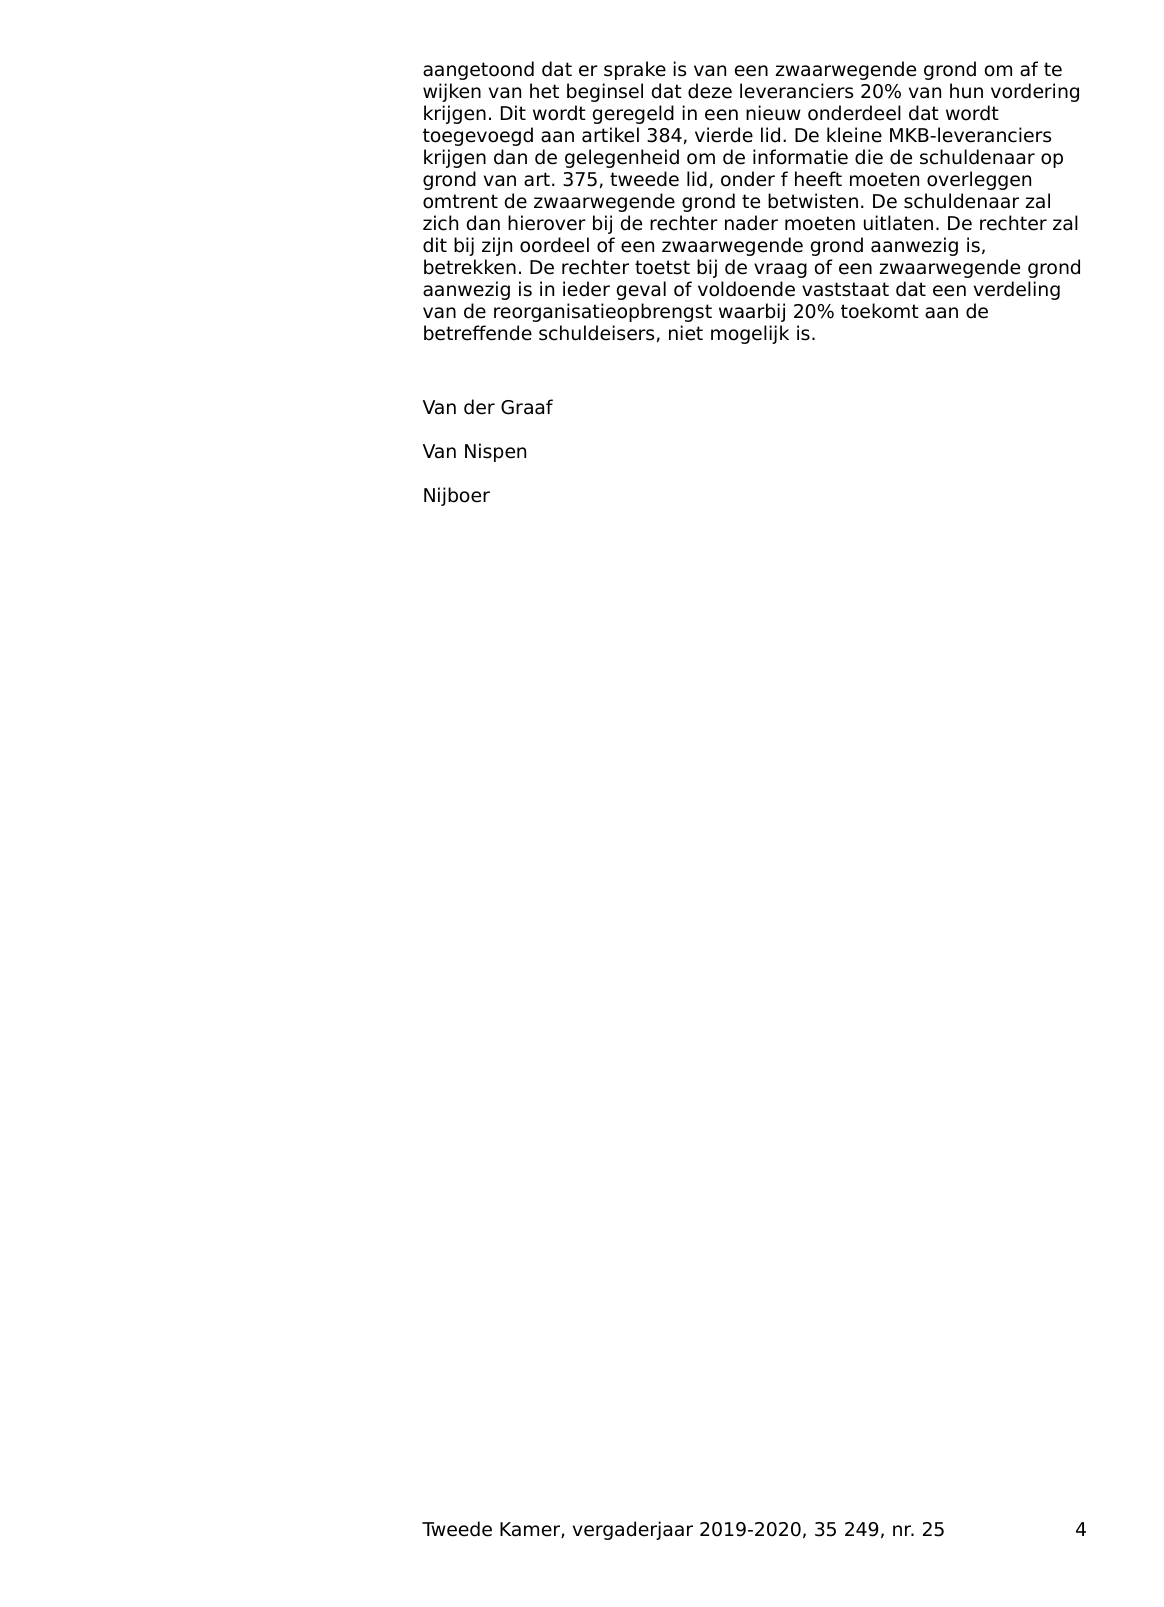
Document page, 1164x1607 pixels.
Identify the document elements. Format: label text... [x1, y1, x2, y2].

text aangetoond dat er sprake is van een zwaarwegende grond om af te wijken van het beginsel dat deze leveranciers 20% van hun vordering krijgen. Dit wordt geregeld in een nieuw onderdeel dat wordt toegevoegd aan artikel 384, vierde lid. De kleine MKB-leveranciers krijgen dan de gelegenheid om de informatie die de schuldenaar op grond van art. 375, tweede lid, onder f heeft moeten overleggen omtrent de zwaarwegende grond te betwisten. De schuldenaar zal zich dan hierover bij de rechter nader moeten uitlaten. De rechter zal dit bij zijn oordeel of een zwaarwegende grond aanwezig is, betrekken. De rechter toetst bij de vraag of een zwaarwegende grond aanwezig is in ieder geval of voldoende vaststaat dat een verdeling van de reorganisatieopbrengst waarbij 20% toekomt aan de betreffende schuldeisers, niet mogelijk is. [422, 59, 1087, 345]
text Van der Graaf Van Nispen Nijboer [422, 375, 1087, 507]
